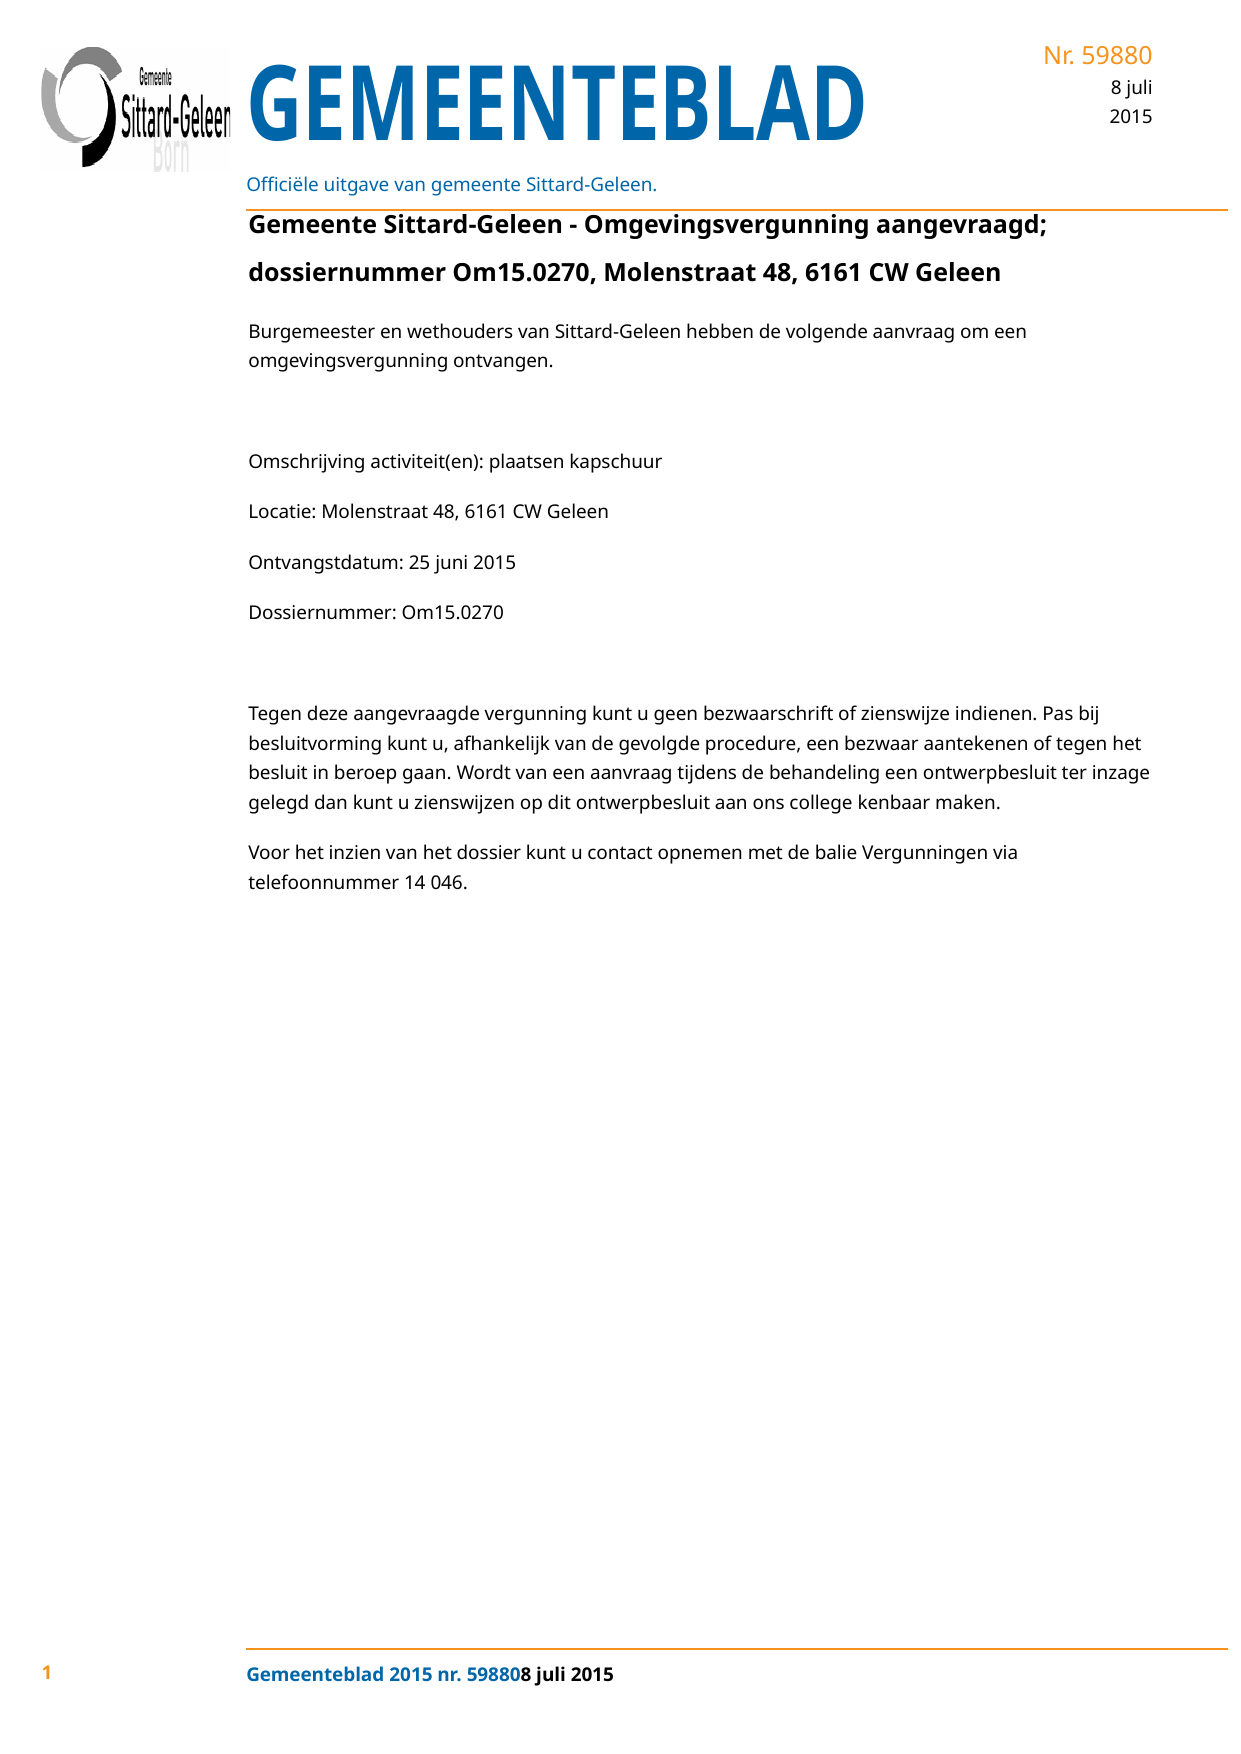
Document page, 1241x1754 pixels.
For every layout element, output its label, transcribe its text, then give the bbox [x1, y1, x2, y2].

text Ontvangstdatum: 25 juni 2015 [248, 549, 1152, 575]
text Burgemeester en wethouders van Sittard-Geleen hebben de volgende aanvraag om een omgevingsvergunning ontvangen. [248, 318, 1152, 373]
text Voor het inzien van het dossier kunt u contact opnemen met de balie Vergunningen via telefoonnummer 14 046. [248, 839, 1152, 895]
picture [41, 47, 231, 172]
text Omschrijving activiteit(en): plaatsen kapschuur [248, 448, 1152, 474]
text Dossiernummer: Om15.0270 [248, 599, 1152, 625]
text Gemeente Sittard-Geleen - Omgevingsvergunning aangevraagd; dossiernummer Om15.0270, Molenstraat 48, 6161 CW Geleen [248, 211, 1152, 288]
text Locatie: Molenstraat 48, 6161 CW Geleen [248, 499, 1152, 524]
text Tegen deze aangevraagde vergunning kunt u geen bezwaarschrift of zienswijze indienen. Pas bij besluitvorming kunt u, afhankelijk van de gevolgde procedure, een bezwaar aantekenen of tegen het besluit in beroep gaan. Wordt van een aanvraag tijdens de behandeling een ontwerpbesluit ter inzage gelegd dan kunt u zienswijzen op dit ontwerpbesluit aan ons college kenbaar maken. [248, 700, 1152, 815]
